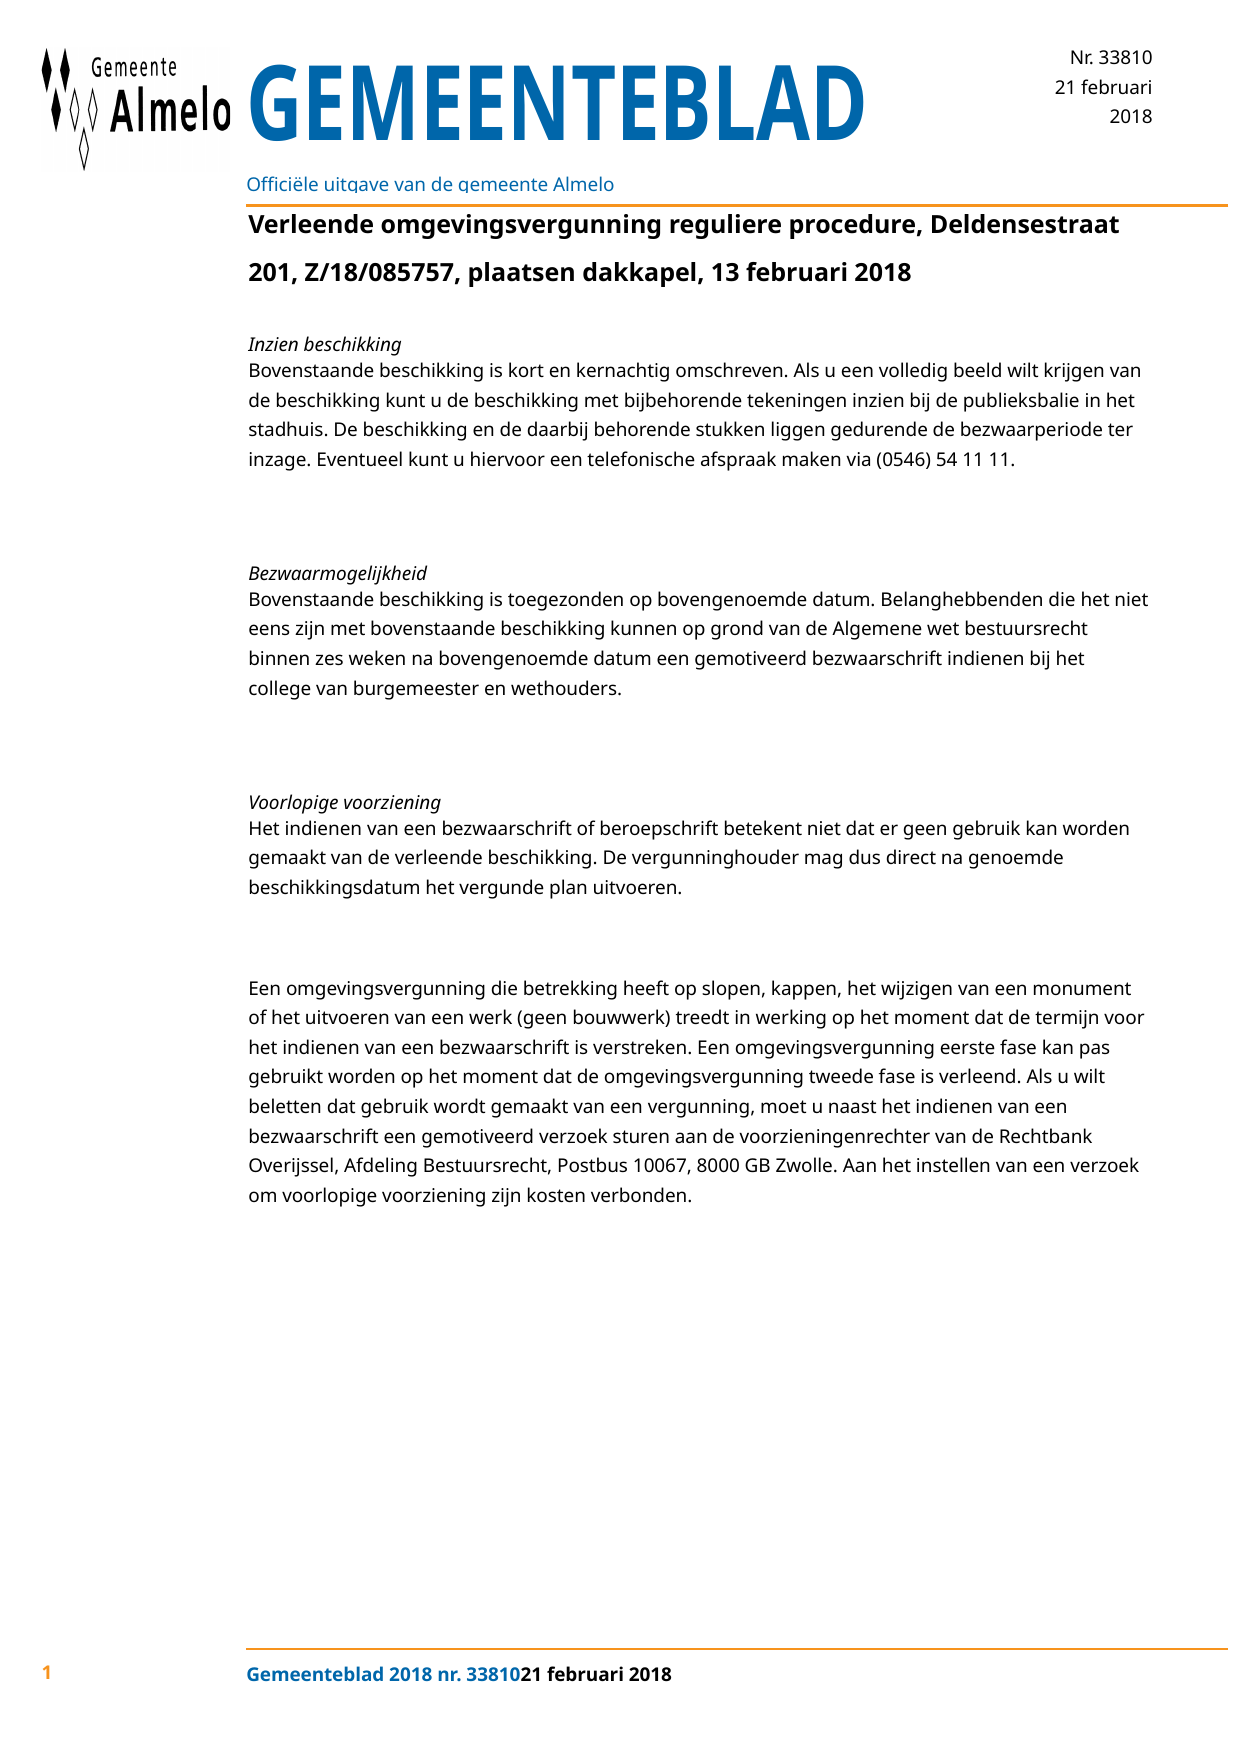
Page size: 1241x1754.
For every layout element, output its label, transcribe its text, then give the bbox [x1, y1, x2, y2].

picture [41, 47, 231, 172]
text Bezwaarmogelijkheid [248, 560, 1152, 586]
text Voorlopige voorziening [248, 789, 1152, 815]
text Verleende omgevingsvergunning reguliere procedure, Deldensestraat 201, Z/18/085757, plaatsen dakkapel, 13 februari 2018 [248, 207, 1152, 288]
text Bovenstaande beschikking is kort en kernachtig omschreven. Als u een volledig beeld wilt krijgen van de beschikking kunt u de beschikking met bijbehorende tekeningen inzien bij de publieksbalie in het stadhuis. De beschikking en de daarbij behorende stukken liggen gedurende de bezwaarperiode ter inzage. Eventueel kunt u hiervoor een telefonische afspraak maken via (0546) 54 11 11. [248, 357, 1152, 472]
text Bovenstaande beschikking is toegezonden op bovengenoemde datum. Belanghebbenden die het niet eens zijn met bovenstaande beschikking kunnen op grond van de Algemene wet bestuursrecht binnen zes weken na bovengenoemde datum een gemotiveerd bezwaarschrift indienen bij het college van burgemeester en wethouders. [248, 586, 1152, 701]
text Een omgevingsvergunning die betrekking heeft op slopen, kappen, het wijzigen van een monument of het uitvoeren van een werk (geen bouwwerk) treedt in werking op het moment dat de termijn voor het indienen van een bezwaarschrift is verstreken. Een omgevingsvergunning eerste fase kan pas gebruikt worden op het moment dat de omgevingsvergunning tweede fase is verleend. Als u wilt beletten dat gebruik wordt gemaakt van een vergunning, moet u naast het indienen van een bezwaarschrift een gemotiveerd verzoek sturen aan de voorzieningenrechter van de Rechtbank Overijssel, Afdeling Bestuursrecht, Postbus 10067, 8000 GB Zwolle. Aan het instellen van een verzoek om voorlopige voorziening zijn kosten verbonden. [248, 975, 1152, 1208]
text Het indienen van een bezwaarschrift of beroepschrift betekent niet dat er geen gebruik kan worden gemaakt van de verleende beschikking. De vergunninghouder mag dus direct na genoemde beschikkingsdatum het vergunde plan uitvoeren. [248, 815, 1152, 900]
text Inzien beschikking [248, 331, 1152, 357]
